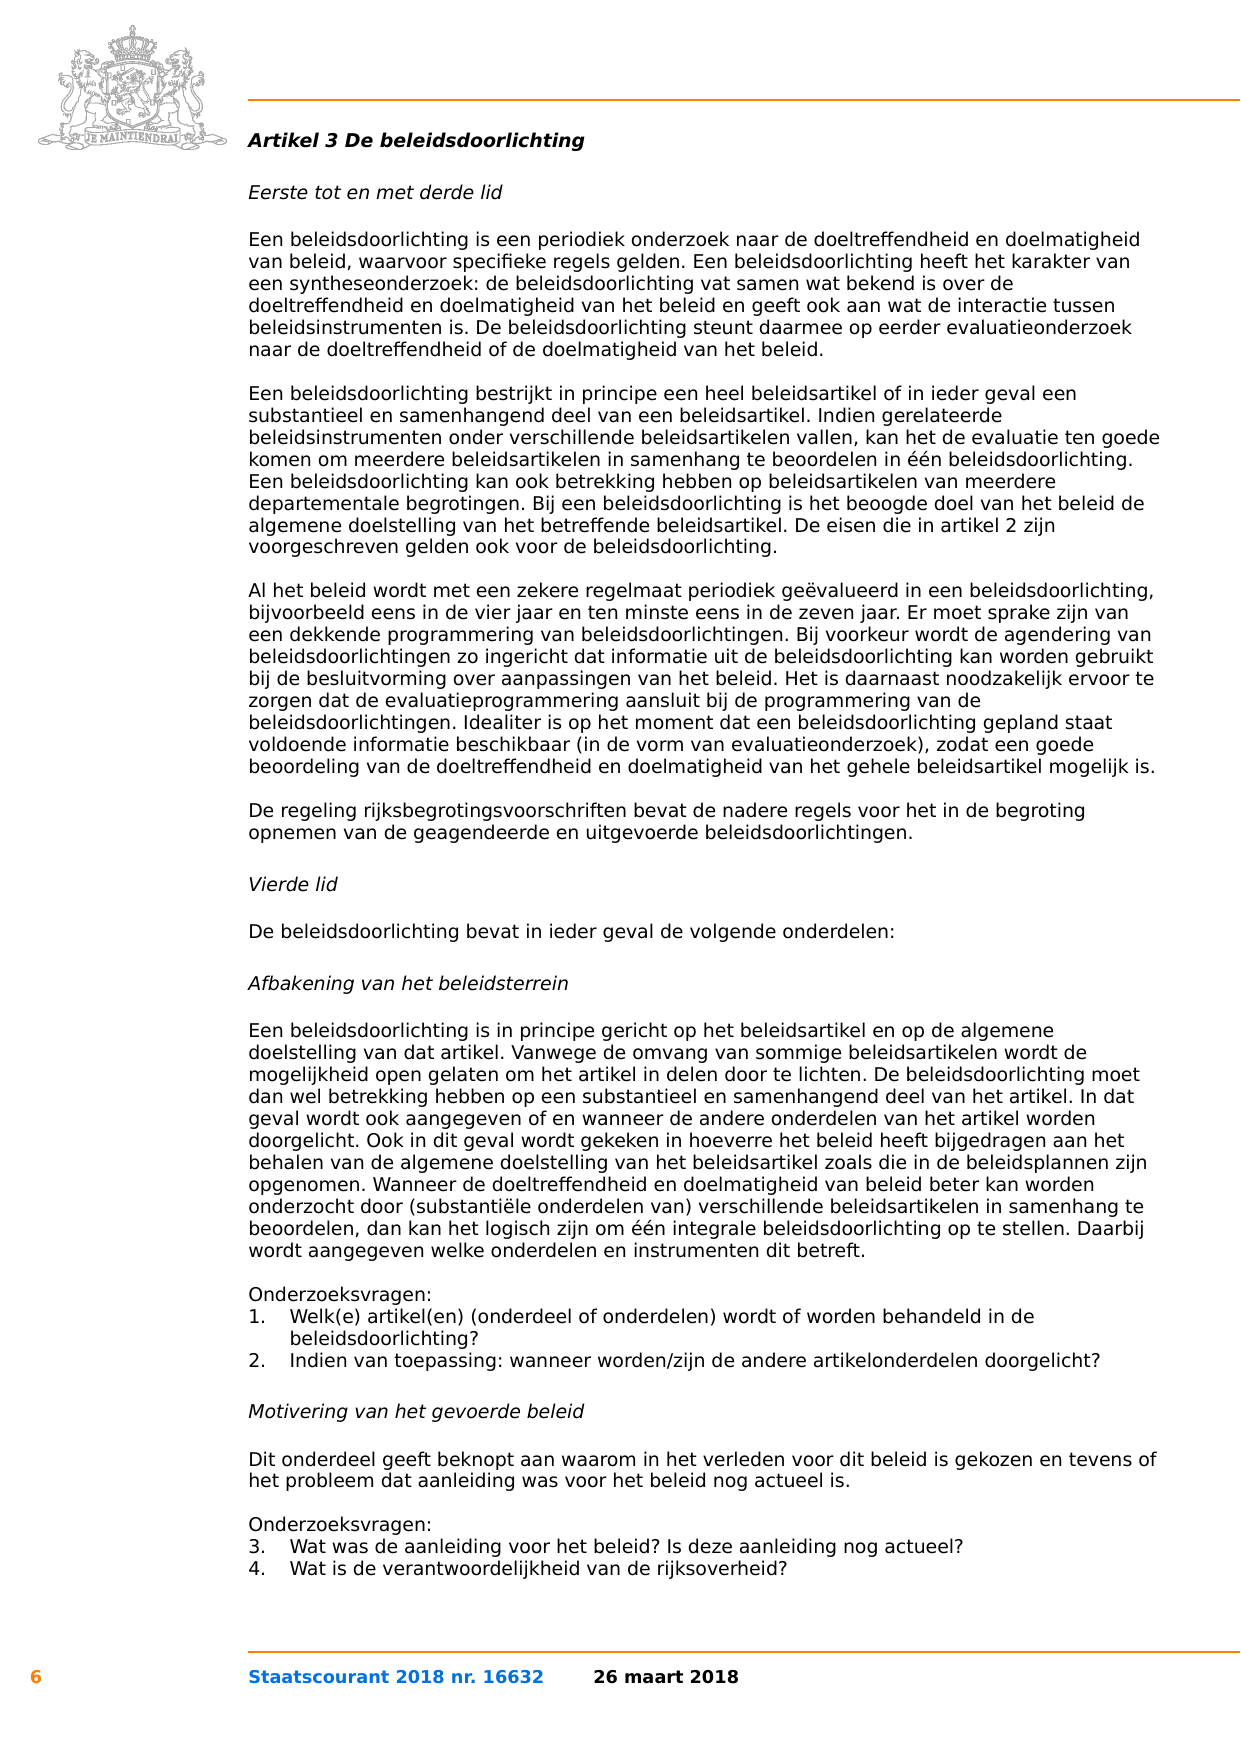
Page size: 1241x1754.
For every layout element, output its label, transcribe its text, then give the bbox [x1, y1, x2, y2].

text Een beleidsdoorlichting is een periodiek onderzoek naar de doeltreffendheid en doelmatigheid van beleid, waarvoor specifieke regels gelden. Een beleidsdoorlichting heeft het karakter van een syntheseonderzoek: de beleidsdoorlichting vat samen wat bekend is over de doeltreffendheid en doelmatigheid van het beleid en geeft ook aan wat de interactie tussen beleidsinstrumenten is. De beleidsdoorlichting steunt daarmee op eerder evaluatieonderzoek naar de doeltreffendheid of de doelmatigheid van het beleid. [248, 229, 1163, 361]
text Een beleidsdoorlichting is in principe gericht op het beleidsartikel en op de algemene doelstelling van dat artikel. Vanwege de omvang van sommige beleidsartikelen wordt de mogelijkheid open gelaten om het artikel in delen door te lichten. De beleidsdoorlichting moet dan wel betrekking hebben op een substantieel en samenhangend deel van het artikel. In dat geval wordt ook aangegeven of en wanneer de andere onderdelen van het artikel worden doorgelicht. Ook in dit geval wordt gekeken in hoeverre het beleid heeft bijgedragen aan het behalen van de algemene doelstelling van het beleidsartikel zoals die in de beleidsplannen zijn opgenomen. Wanneer de doeltreffendheid en doelmatigheid van beleid beter kan worden onderzocht door (substantiële onderdelen van) verschillende beleidsartikelen in samenhang te beoordelen, dan kan het logisch zijn om één integrale beleidsdoorlichting op te stellen. Daarbij wordt aangegeven welke onderdelen en instrumenten dit betreft. [248, 1020, 1163, 1262]
text De beleidsdoorlichting bevat in ieder geval de volgende onderdelen: [248, 921, 1163, 943]
subtitle Eerste tot en met derde lid [248, 182, 1163, 204]
text 4. Wat is de verantwoordelijkheid van de rijksoverheid? [248, 1558, 1163, 1580]
text Al het beleid wordt met een zekere regelmaat periodiek geëvalueerd in een beleidsdoorlichting, bijvoorbeeld eens in de vier jaar en ten minste eens in de zeven jaar. Er moet sprake zijn van een dekkende programmering van beleidsdoorlichtingen. Bij voorkeur wordt de agendering van beleidsdoorlichtingen zo ingericht dat informatie uit de beleidsdoorlichting kan worden gebruikt bij de besluitvorming over aanpassingen van het beleid. Het is daarnaast noodzakelijk ervoor te zorgen dat de evaluatieprogrammering aansluit bij de programmering van de beleidsdoorlichtingen. Idealiter is op het moment dat een beleidsdoorlichting gepland staat voldoende informatie beschikbaar (in de vorm van evaluatieonderzoek), zodat een goede beoordeling van de doeltreffendheid en doelmatigheid van het gehele beleidsartikel mogelijk is. [248, 580, 1163, 778]
text 2. Indien van toepassing: wanneer worden/zijn de andere artikelonderdelen doorgelicht? [248, 1349, 1163, 1371]
text 1. Welk(e) artikel(en) (onderdeel of onderdelen) wordt of worden behandeld in de beleidsdoorlichting? [248, 1306, 1163, 1349]
text Dit onderdeel geeft beknopt aan waarom in het verleden voor dit beleid is gekozen en tevens of het probleem dat aanleiding was voor het beleid nog actueel is. [248, 1448, 1163, 1492]
subtitle Afbakening van het beleidsterrein [248, 973, 1163, 995]
text Onderzoeksvragen: [248, 1283, 1163, 1306]
subtitle Vierde lid [248, 874, 1163, 896]
text 3. Wat was de aanleiding voor het beleid? Is deze aanleiding nog actueel? [248, 1536, 1163, 1558]
subtitle Artikel 3 De beleidsdoorlichting [248, 130, 1163, 152]
picture [38, 25, 227, 150]
text Onderzoeksvragen: [248, 1514, 1163, 1536]
subtitle Motivering van het gevoerde beleid [248, 1401, 1163, 1423]
text De regeling rijksbegrotingsvoorschriften bevat de nadere regels voor het in de begroting opnemen van de geagendeerde en uitgevoerde beleidsdoorlichtingen. [248, 800, 1163, 844]
text Een beleidsdoorlichting bestrijkt in principe een heel beleidsartikel of in ieder geval een substantieel en samenhangend deel van een beleidsartikel. Indien gerelateerde beleidsinstrumenten onder verschillende beleidsartikelen vallen, kan het de evaluatie ten goede komen om meerdere beleidsartikelen in samenhang te beoordelen in één beleidsdoorlichting. Een beleidsdoorlichting kan ook betrekking hebben op beleidsartikelen van meerdere departementale begrotingen. Bij een beleidsdoorlichting is het beoogde doel van het beleid de algemene doelstelling van het betreffende beleidsartikel. De eisen die in artikel 2 zijn voorgeschreven gelden ook voor de beleidsdoorlichting. [248, 383, 1163, 558]
